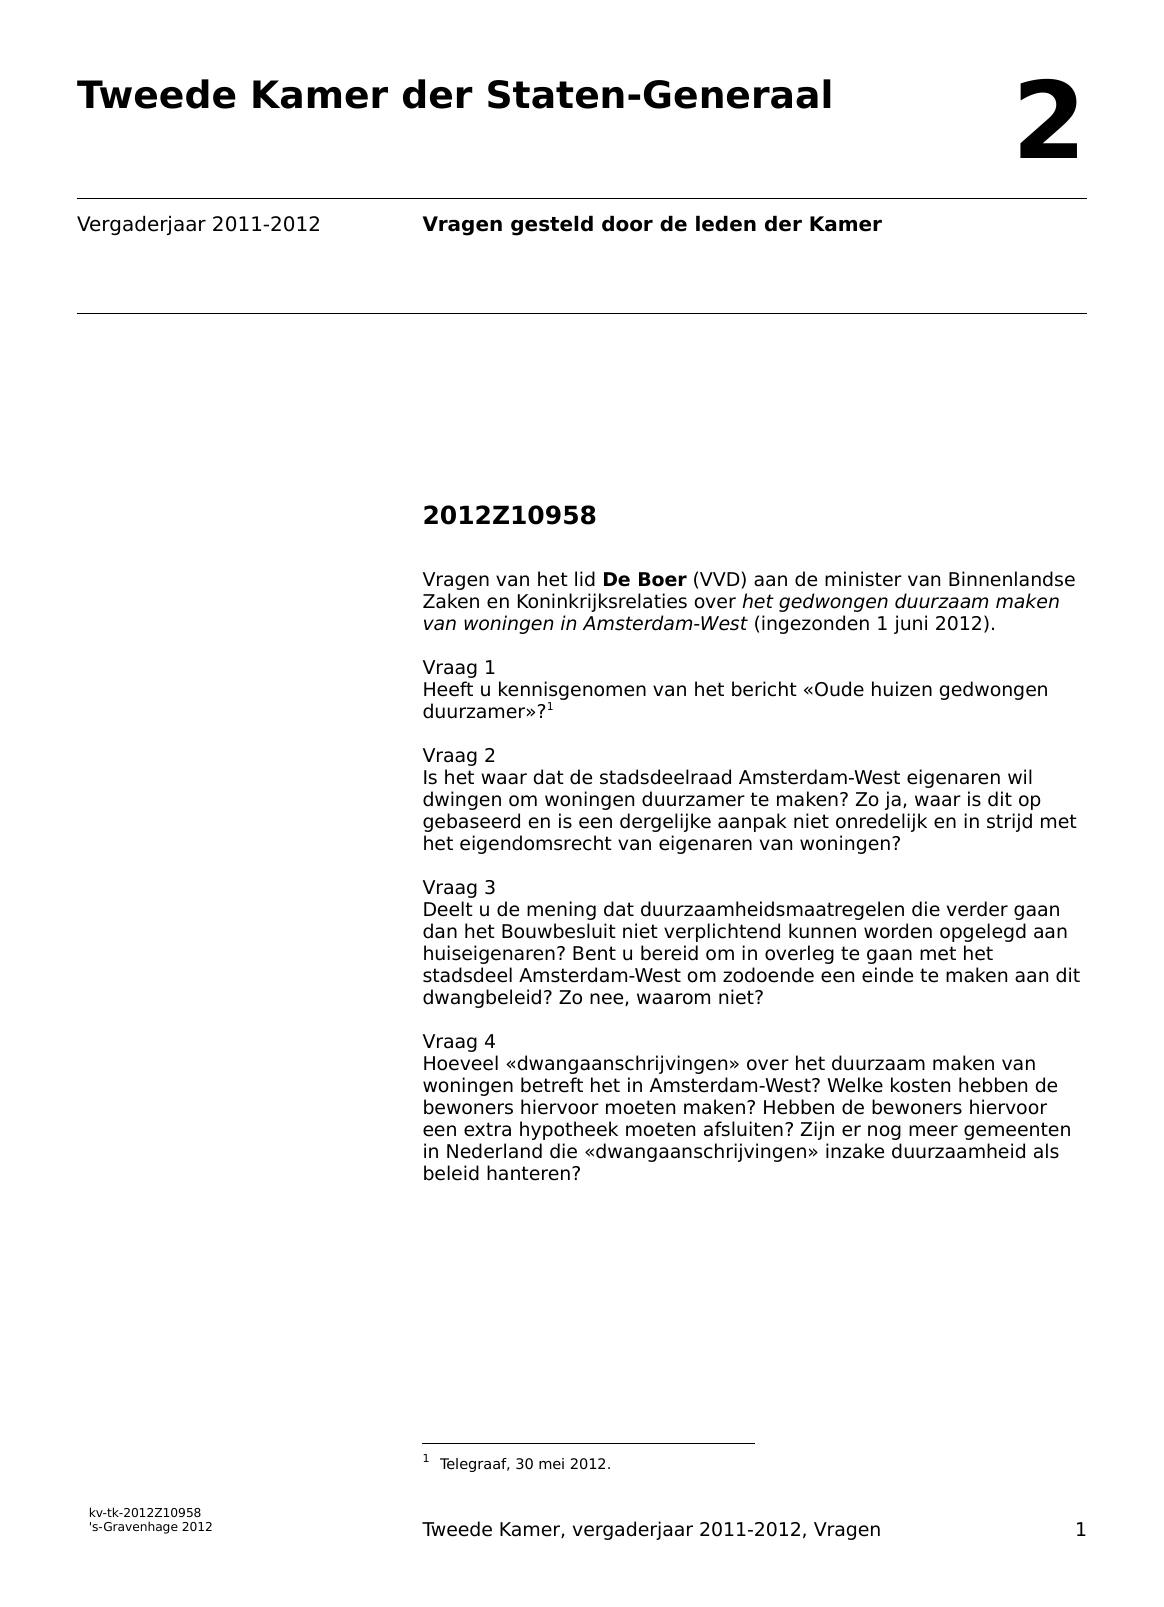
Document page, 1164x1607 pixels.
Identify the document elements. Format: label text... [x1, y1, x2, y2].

text Telegraaf, 30 mei 2012. [422, 1452, 1087, 1474]
text Deelt u de mening dat duurzaamheidsmaatregelen die verder gaan dan het Bouwbesluit niet verplichtend kunnen worden opgelegd aan huiseigenaren? Bent u bereid om in overleg te gaan met het stadsdeel Amsterdam-West om zodoende een einde te maken aan dit dwangbeleid? Zo nee, waarom niet? [422, 899, 1087, 1009]
text Vraag 1 [422, 657, 1087, 679]
table_header 2 [886, 59, 1087, 198]
text kv-tk-2012Z10958 [88, 1506, 323, 1520]
text Vraag 4 [422, 1031, 1087, 1053]
text Vraag 2 [422, 745, 1087, 767]
text 's-Gravenhage 2012 [88, 1520, 323, 1534]
text Vraag 3 [422, 877, 1087, 899]
table_header Tweede Kamer der Staten-Generaal [77, 59, 886, 198]
text Vragen van het lid De Boer (VVD) aan de minister van Binnenlandse Zaken en Koninkrijksrelaties over het gedwongen duurzaam maken van woningen in Amsterdam-West (ingezonden 1 juni 2012). [422, 569, 1087, 635]
text Heeft u kennisgenomen van het bericht «Oude huizen gedwongen duurzamer»? [422, 679, 1087, 723]
table_cell Vergaderjaar 2011-2012 [77, 199, 422, 313]
table_cell Vragen gesteld door de leden der Kamer [422, 199, 1087, 313]
text 2012Z10958 [422, 501, 1087, 531]
text Hoeveel «dwangaanschrijvingen» over het duurzaam maken van woningen betreft het in Amsterdam-West? Welke kosten hebben de bewoners hiervoor moeten maken? Hebben de bewoners hiervoor een extra hypotheek moeten afsluiten? Zijn er nog meer gemeenten in Nederland die «dwangaanschrijvingen» inzake duurzaamheid als beleid hanteren? [422, 1053, 1087, 1185]
text Is het waar dat de stadsdeelraad Amsterdam-West eigenaren wil dwingen om woningen duurzamer te maken? Zo ja, waar is dit op gebaseerd en is een dergelijke aanpak niet onredelijk en in strijd met het eigendomsrecht van eigenaren van woningen? [422, 767, 1087, 855]
